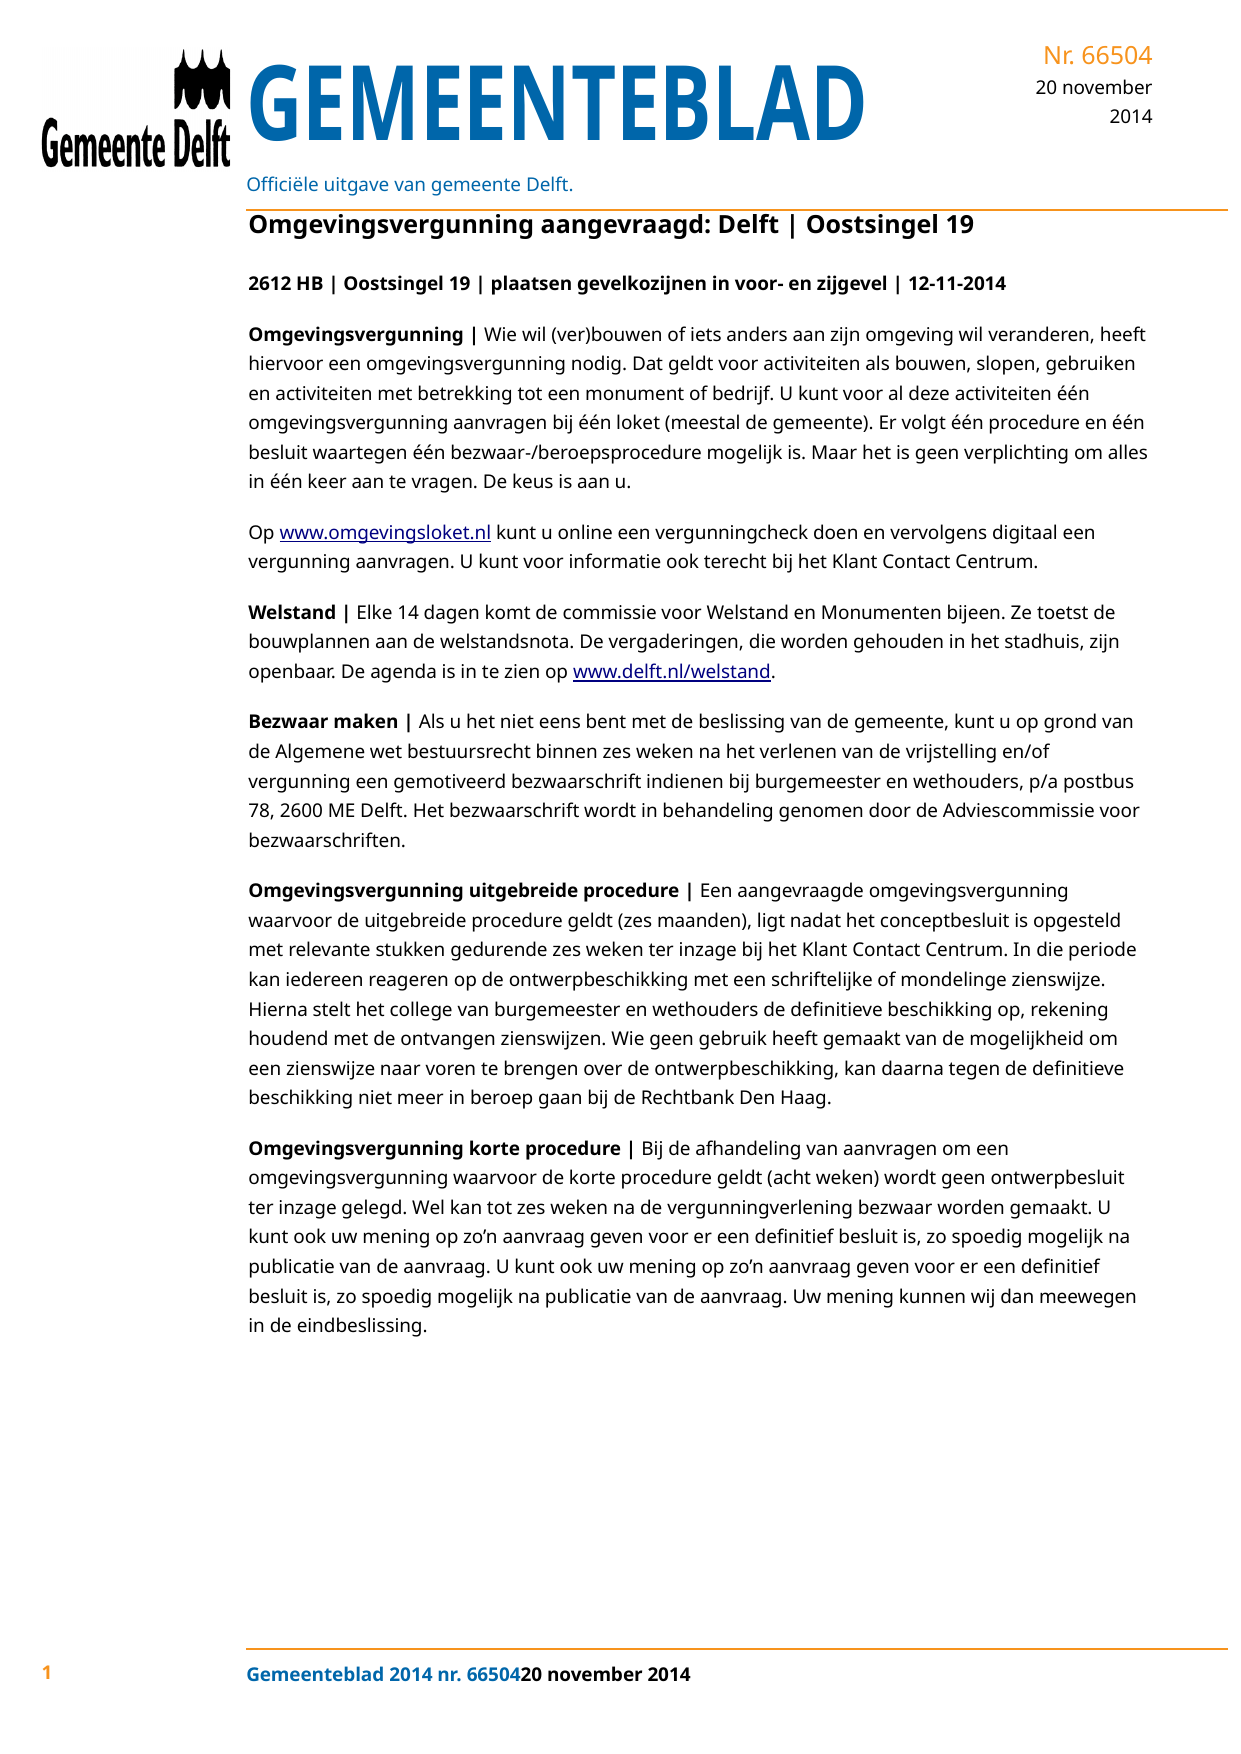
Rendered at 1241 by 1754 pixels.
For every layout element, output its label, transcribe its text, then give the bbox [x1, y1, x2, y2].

text Omgevingsvergunning aangevraagd: Delft | Oostsingel 19 [248, 211, 1152, 241]
text Welstand | Elke 14 dagen komt de commissie voor Welstand en Monumenten bijeen. Ze toetst de bouwplannen aan de welstandsnota. De vergaderingen, die worden gehouden in het stadhuis, zijn openbaar. De agenda is in te zien op www.delft.nl/welstand. [248, 599, 1152, 684]
text 2612 HB | Oostsingel 19 | plaatsen gevelkozijnen in voor- en zijgevel | 12-11-2014 [248, 270, 1152, 296]
text Op www.omgevingsloket.nl kunt u online een vergunningcheck doen en vervolgens digitaal een vergunning aanvragen. U kunt voor informatie ook terecht bij het Klant Contact Centrum. [248, 519, 1152, 574]
picture [41, 47, 231, 172]
text Omgevingsvergunning | Wie wil (ver)bouwen of iets anders aan zijn omgeving wil veranderen, heeft hiervoor een omgevingsvergunning nodig. Dat geldt voor activiteiten als bouwen, slopen, gebruiken en activiteiten met betrekking tot een monument of bedrijf. U kunt voor al deze activiteiten één omgevingsvergunning aanvragen bij één loket (meestal de gemeente). Er volgt één procedure en één besluit waartegen één bezwaar-/beroepsprocedure mogelijk is. Maar het is geen verplichting om alles in één keer aan te vragen. De keus is aan u. [248, 321, 1152, 494]
text Omgevingsvergunning korte procedure | Bij de afhandeling van aanvragen om een omgevingsvergunning waarvoor de korte procedure geldt (acht weken) wordt geen ontwerpbesluit ter inzage gelegd. Wel kan tot zes weken na de vergunningverlening bezwaar worden gemaakt. U kunt ook uw mening op zo’n aanvraag geven voor er een definitief besluit is, zo spoedig mogelijk na publicatie van de aanvraag. U kunt ook uw mening op zo’n aanvraag geven voor er een definitief besluit is, zo spoedig mogelijk na publicatie van de aanvraag. Uw mening kunnen wij dan meewegen in de eindbeslissing. [248, 1135, 1152, 1338]
text Bezwaar maken | Als u het niet eens bent met de beslissing van de gemeente, kunt u op grond van de Algemene wet bestuursrecht binnen zes weken na het verlenen van de vrijstelling en/of vergunning een gemotiveerd bezwaarschrift indienen bij burgemeester en wethouders, p/a postbus 78, 2600 ME Delft. Het bezwaarschrift wordt in behandeling genomen door de Adviescommissie voor bezwaarschriften. [248, 709, 1152, 853]
text Omgevingsvergunning uitgebreide procedure | Een aangevraagde omgevingsvergunning waarvoor de uitgebreide procedure geldt (zes maanden), ligt nadat het conceptbesluit is opgesteld met relevante stukken gedurende zes weken ter inzage bij het Klant Contact Centrum. In die periode kan iedereen reageren op de ontwerpbeschikking met een schriftelijke of mondelinge zienswijze. Hierna stelt het college van burgemeester en wethouders de definitieve beschikking op, rekening houdend met de ontvangen zienswijzen. Wie geen gebruik heeft gemaakt van de mogelijkheid om een zienswijze naar voren te brengen over de ontwerpbeschikking, kan daarna tegen de definitieve beschikking niet meer in beroep gaan bij de Rechtbank Den Haag. [248, 877, 1152, 1110]
